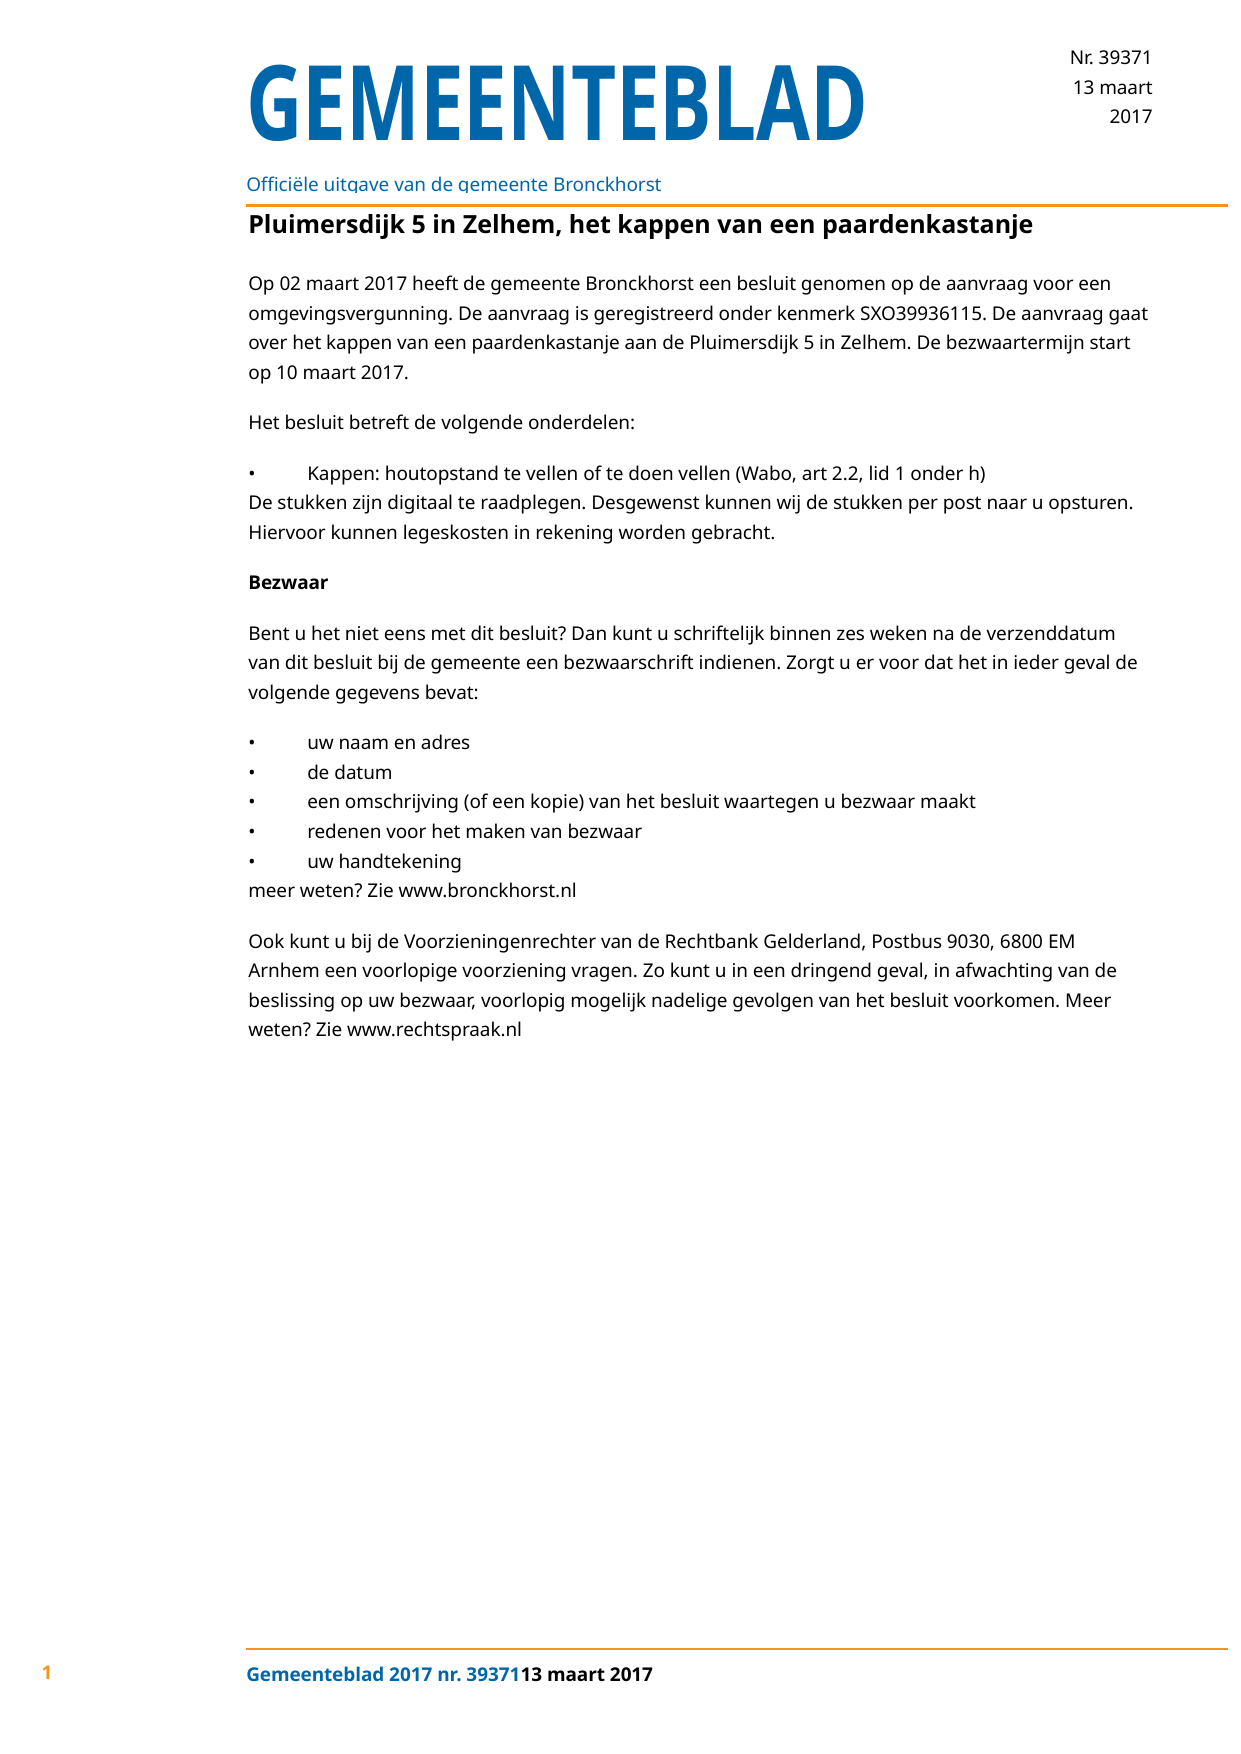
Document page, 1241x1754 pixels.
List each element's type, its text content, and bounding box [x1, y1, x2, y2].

list de datum [248, 759, 1152, 785]
list een omschrijving (of een kopie) van het besluit waartegen u bezwaar maakt [248, 789, 1152, 814]
text Bent u het niet eens met dit besluit? Dan kunt u schriftelijk binnen zes weken na de verzenddatum van dit besluit bij de gemeente een bezwaarschrift indienen. Zorgt u er voor dat het in ieder geval de volgende gegevens bevat: [248, 620, 1152, 705]
list Kappen: houtopstand te vellen of te doen vellen (Wabo, art 2.2, lid 1 onder h) [248, 460, 1152, 486]
picture [41, 47, 231, 172]
text De stukken zijn digitaal te raadplegen. Desgewenst kunnen wij de stukken per post naar u opsturen. Hiervoor kunnen legeskosten in rekening worden gebracht. [248, 489, 1152, 545]
list uw handtekening [248, 848, 1152, 873]
list uw naam en adres [248, 729, 1152, 755]
text Het besluit betreft de volgende onderdelen: [248, 409, 1152, 435]
text Op 02 maart 2017 heeft de gemeente Bronckhorst een besluit genomen op de aanvraag voor een omgevingsvergunning. De aanvraag is geregistreerd onder kenmerk SXO39936115. De aanvraag gaat over het kappen van een paardenkastanje aan de Pluimersdijk 5 in Zelhem. De bezwaartermijn start op 10 maart 2017. [248, 270, 1152, 385]
text Bezwaar [248, 569, 1152, 595]
text Pluimersdijk 5 in Zelhem, het kappen van een paardenkastanje [248, 207, 1152, 241]
text meer weten? Zie www.bronckhorst.nl [248, 877, 1152, 903]
list redenen voor het maken van bezwaar [248, 818, 1152, 844]
text Ook kunt u bij de Voorzieningenrechter van de Rechtbank Gelderland, Postbus 9030, 6800 EM Arnhem een voorlopige voorziening vragen. Zo kunt u in een dringend geval, in afwachting van de beslissing op uw bezwaar, voorlopig mogelijk nadelige gevolgen van het besluit voorkomen. Meer weten? Zie www.rechtspraak.nl [248, 928, 1152, 1042]
